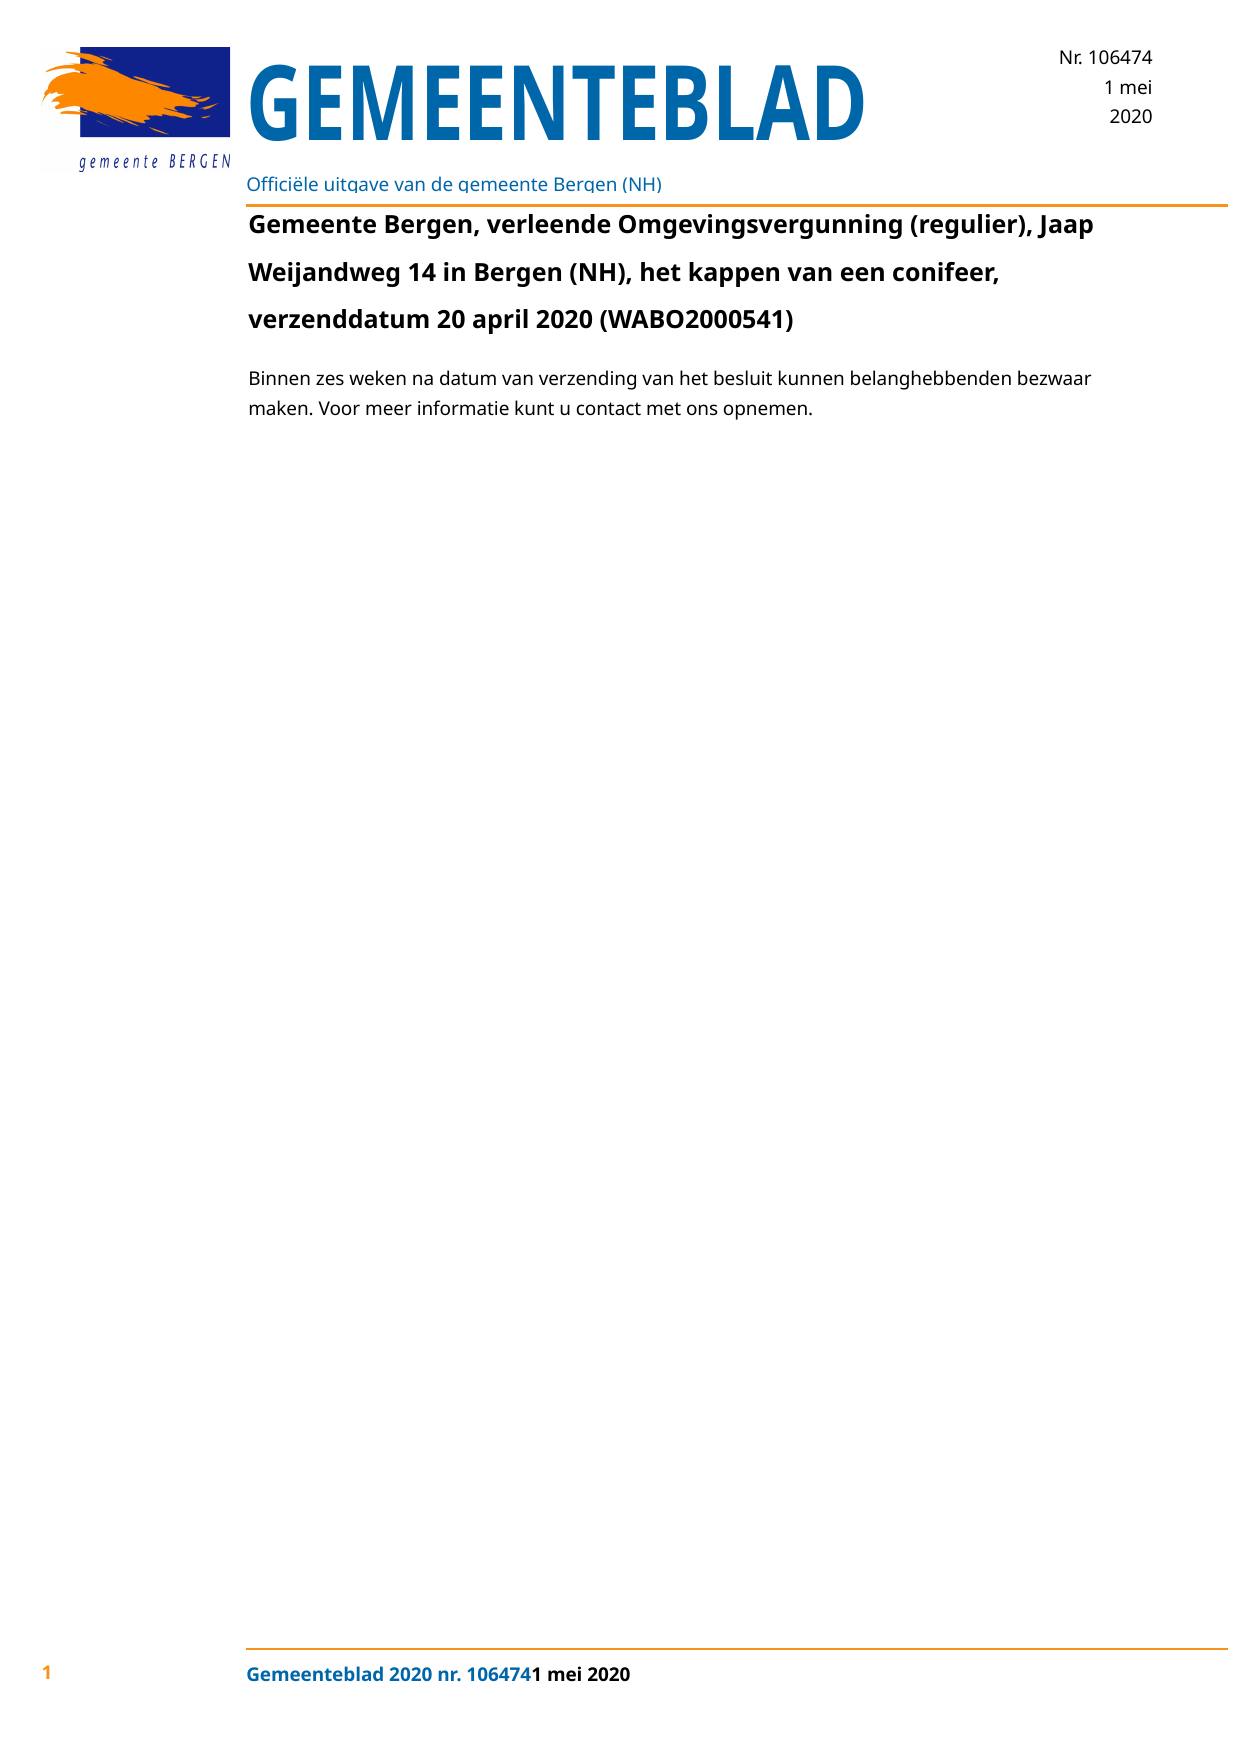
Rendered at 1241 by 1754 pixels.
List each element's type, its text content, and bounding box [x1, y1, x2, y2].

text Gemeente Bergen, verleende Omgevingsvergunning (regulier), Jaap Weijandweg 14 in Bergen (NH), het kappen van een conifeer, verzenddatum 20 april 2020 (WABO2000541) [248, 207, 1152, 336]
picture [41, 47, 231, 172]
text Binnen zes weken na datum van verzending van het besluit kunnen belanghebbenden bezwaar maken. Voor meer informatie kunt u contact met ons opnemen. [248, 366, 1152, 421]
